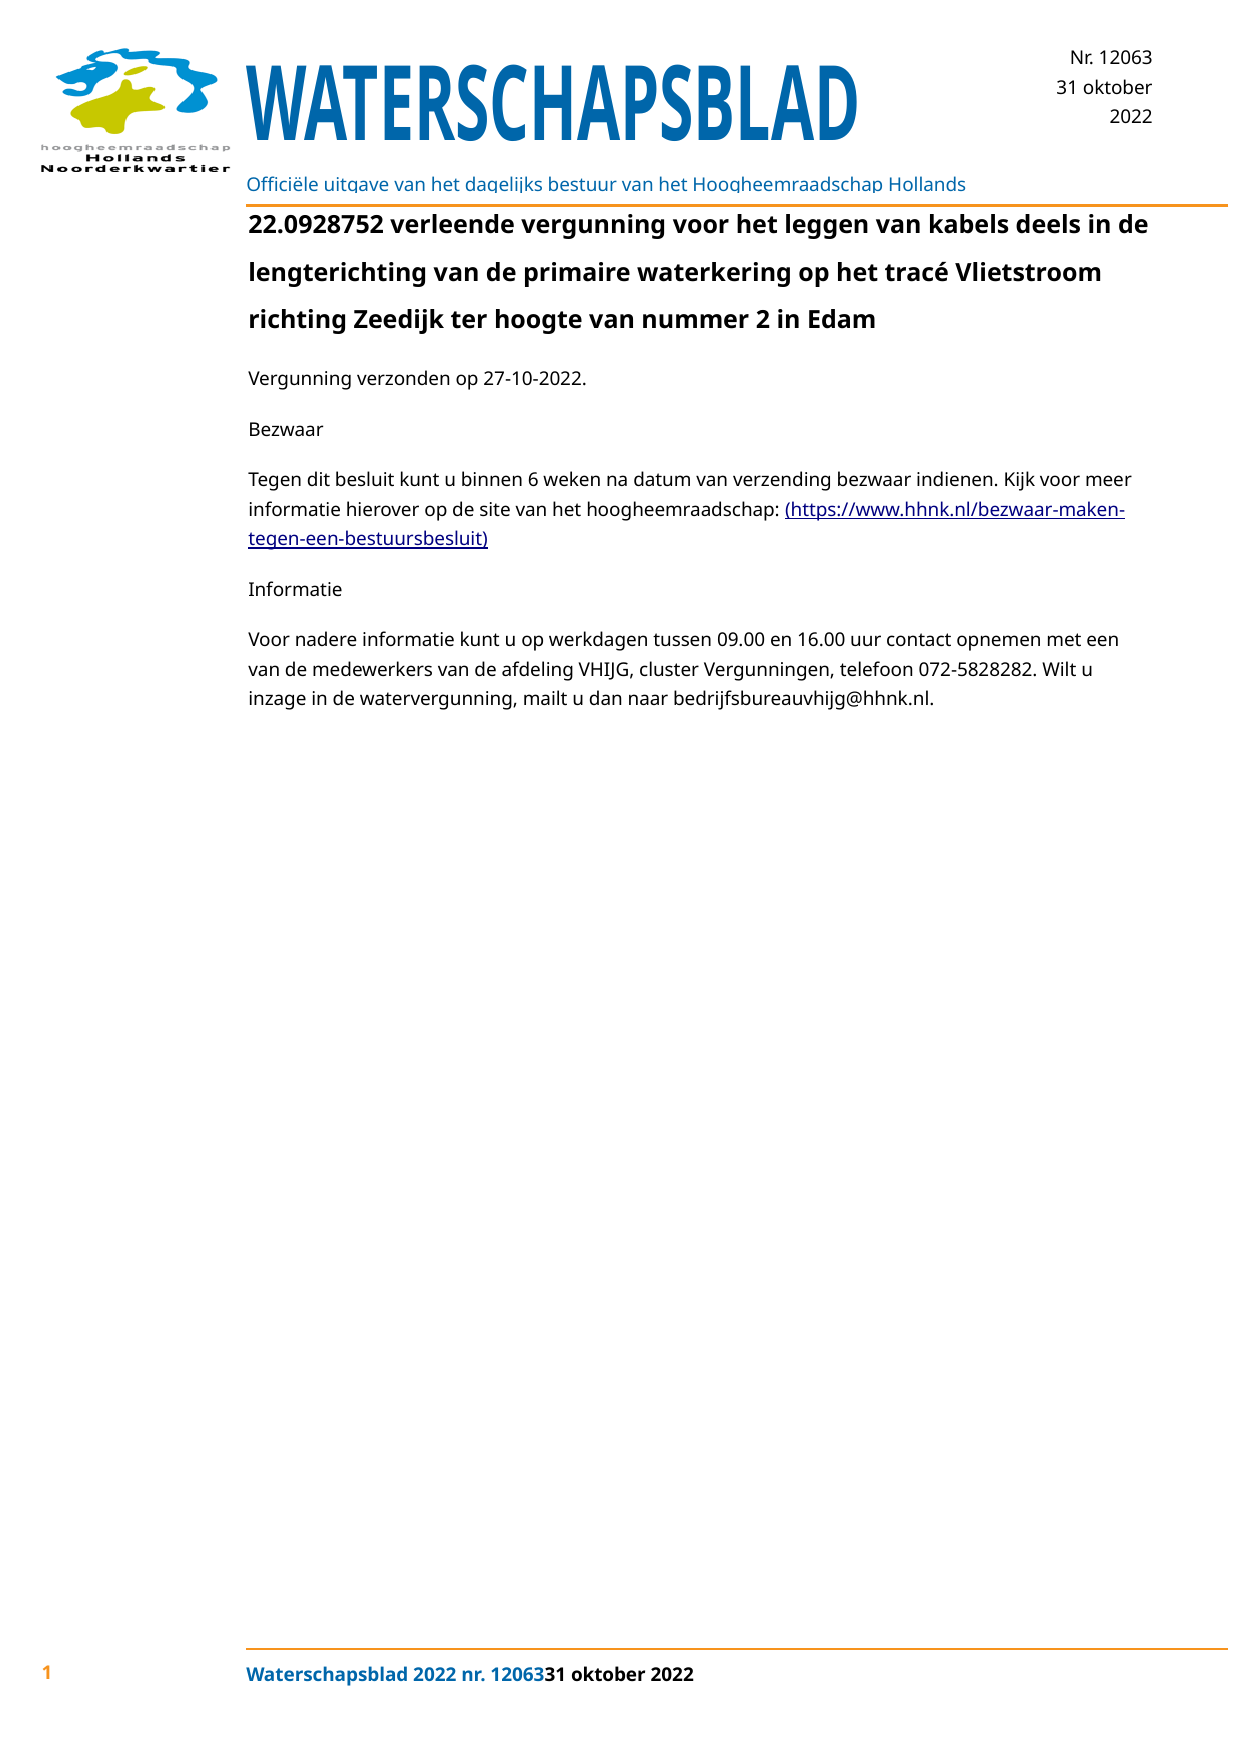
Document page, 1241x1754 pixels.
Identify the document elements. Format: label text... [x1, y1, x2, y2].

text Tegen dit besluit kunt u binnen 6 weken na datum van verzending bezwaar indienen. Kijk voor meer informatie hierover op de site van het hoogheemraadschap: (https://www.hhnk.nl/bezwaar-maken-tegen-een-bestuursbesluit) [248, 466, 1152, 551]
text Informatie [248, 576, 1152, 602]
text Bezwaar [248, 416, 1152, 442]
text 22.0928752 verleende vergunning voor het leggen van kabels deels in de lengterichting van de primaire waterkering op het tracé Vlietstroom richting Zeedijk ter hoogte van nummer 2 in Edam [248, 207, 1152, 336]
text Voor nadere informatie kunt u op werkdagen tussen 09.00 en 16.00 uur contact opnemen met een van de medewerkers van de afdeling VHIJG, cluster Vergunningen, telefoon 072-5828282. Wilt u inzage in de watervergunning, mailt u dan naar bedrijfsbureauvhijg@hhnk.nl. [248, 626, 1152, 711]
text Vergunning verzonden op 27-10-2022. [248, 366, 1152, 391]
picture [41, 47, 231, 172]
